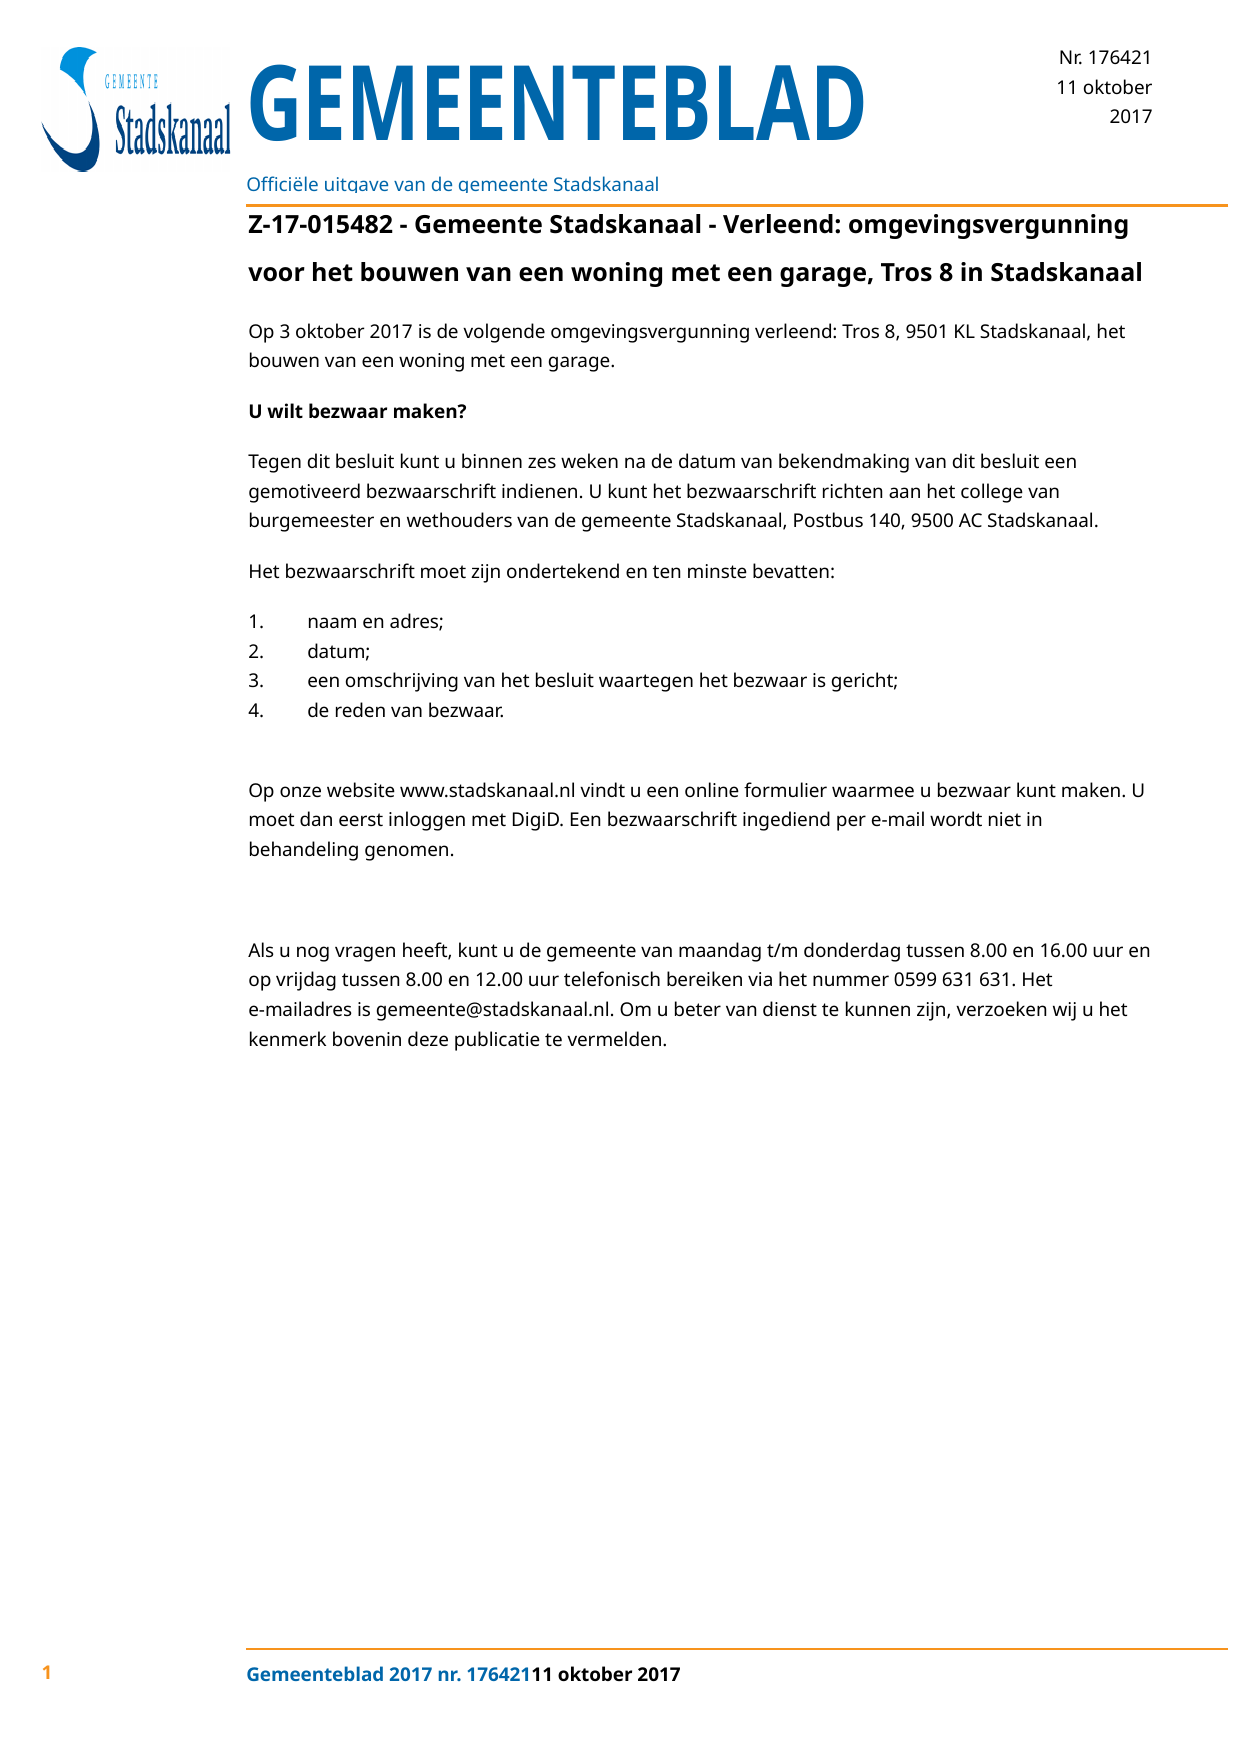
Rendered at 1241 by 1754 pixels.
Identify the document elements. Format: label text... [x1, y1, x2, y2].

text Als u nog vragen heeft, kunt u de gemeente van maandag t/m donderdag tussen 8.00 en 16.00 uur en op vrijdag tussen 8.00 en 12.00 uur telefonisch bereiken via het nummer 0599 631 631. Het e‑mailadres is gemeente@stadskanaal.nl. Om u beter van dienst te kunnen zijn, verzoeken wij u het kenmerk bovenin deze publicatie te vermelden. [248, 937, 1152, 1052]
list een omschrijving van het besluit waartegen het bezwaar is gericht; [248, 667, 1152, 693]
list datum; [248, 638, 1152, 664]
text Tegen dit besluit kunt u binnen zes weken na de datum van bekendmaking van dit besluit een gemotiveerd bezwaarschrift indienen. U kunt het bezwaarschrift richten aan het college van burgemeester en wethouders van de gemeente Stadskanaal, Postbus 140, 9500 AC Stadskanaal. [248, 448, 1152, 533]
text Op onze website www.stadskanaal.nl vindt u een online formulier waarmee u bezwaar kunt maken. U moet dan eerst inloggen met DigiD. Een bezwaarschrift ingediend per e-mail wordt niet in behandeling genomen. [248, 777, 1152, 862]
text Z-17-015482 - Gemeente Stadskanaal - Verleend: omgevingsvergunning voor het bouwen van een woning met een garage, Tros 8 in Stadskanaal [248, 207, 1152, 288]
text Het bezwaarschrift moet zijn ondertekend en ten minste bevatten: [248, 558, 1152, 584]
text Op 3 oktober 2017 is de volgende omgevingsvergunning verleend: Tros 8, 9501 KL Stadskanaal, het bouwen van een woning met een garage. [248, 318, 1152, 373]
list naam en adres; [248, 608, 1152, 634]
list de reden van bezwaar. [248, 697, 1152, 723]
text U wilt bezwaar maken? [248, 398, 1152, 424]
picture [41, 47, 231, 172]
